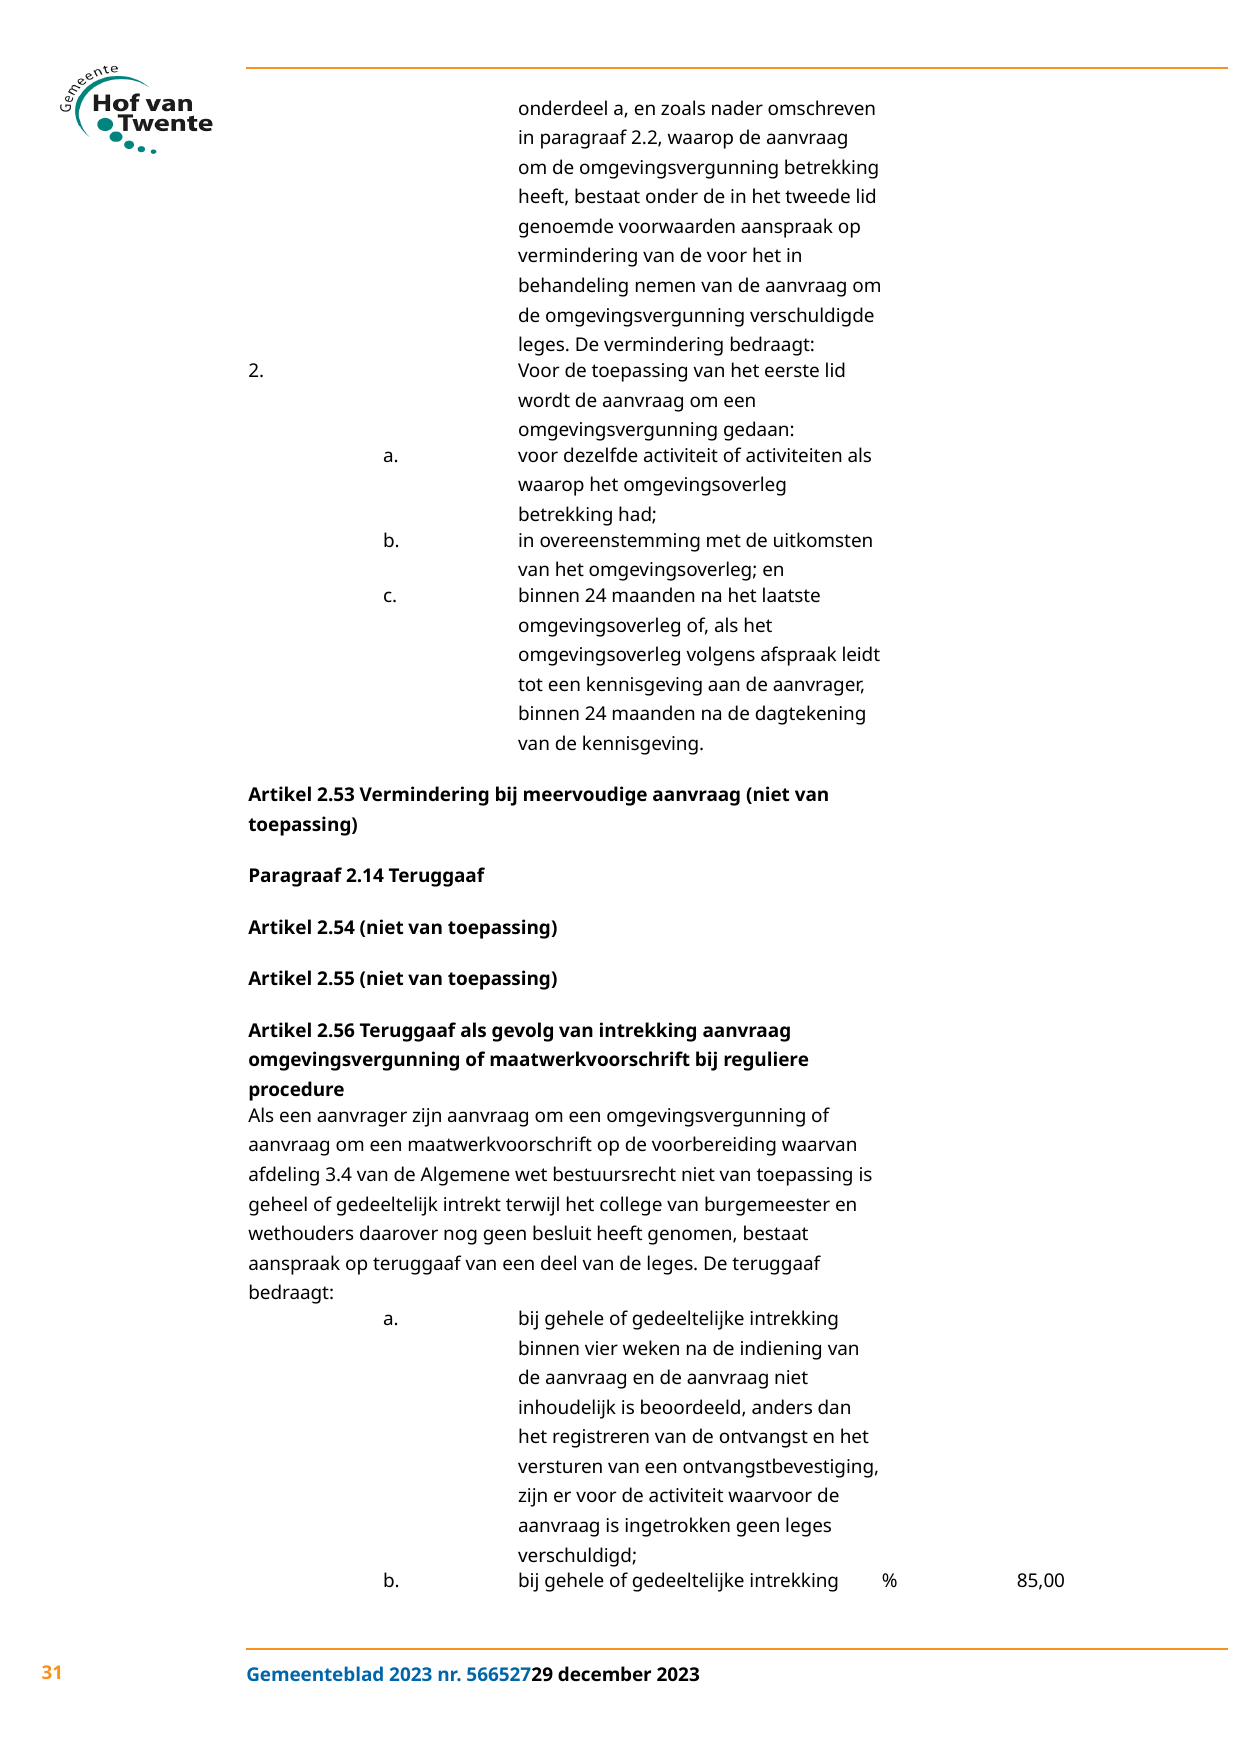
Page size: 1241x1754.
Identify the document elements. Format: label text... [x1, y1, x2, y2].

table_cell binnen 24 maanden na het laatste omgevingsoverleg of, als het omgevingsoverleg volgens afspraak leidt tot een kennisgeving aan de aanvrager, binnen 24 maanden na de dagtekening van de kennisgeving. [518, 582, 882, 756]
table_cell [1017, 782, 1152, 837]
table_cell bij gehele of gedeeltelijke intrekking binnen vier weken na de indiening van de aanvraag en de aanvraag niet inhoudelijk is beoordeeld, anders dan het registreren van de ontvangst en het versturen van een ontvangstbevestiging, zijn er voor de activiteit waarvoor de aanvraag is ingetrokken geen leges verschuldigd; [518, 1305, 882, 1568]
table_cell Artikel 2.54 (niet van toepassing) [248, 914, 882, 940]
table_cell [248, 889, 383, 914]
table_cell [1017, 1305, 1152, 1568]
table_cell [882, 357, 1017, 442]
table_cell [248, 527, 383, 582]
table_cell [518, 889, 882, 914]
table_cell a. [383, 442, 518, 527]
table_cell voor dezelfde activiteit of activiteiten als waarop het omgevingsoverleg betrekking had; [518, 442, 882, 527]
table_cell [383, 991, 518, 1017]
table_cell [1017, 357, 1152, 442]
table_cell [882, 756, 1017, 782]
table_cell [882, 527, 1017, 582]
table_cell [882, 442, 1017, 527]
table_cell Paragraaf 2.14 Teruggaaf [248, 863, 882, 888]
table_cell [518, 940, 882, 966]
table_cell onderdeel a, en zoals nader omschreven in paragraaf 2.2, waarop de aanvraag om de omgevingsvergunning betrekking heeft, bestaat onder de in het tweede lid genoemde voorwaarden aanspraak op vermindering van de voor het in behandeling nemen van de aanvraag om de omgevingsvergunning verschuldigde leges. De vermindering bedraagt: [518, 95, 882, 357]
table_cell c. [383, 582, 518, 756]
table_cell [383, 837, 518, 863]
table_cell [248, 1568, 383, 1593]
table_cell [383, 756, 518, 782]
table_cell [882, 966, 1017, 991]
table_cell [1017, 914, 1152, 940]
table_cell [1017, 863, 1152, 888]
table_cell [1017, 837, 1152, 863]
table_cell [882, 1102, 1017, 1305]
table_cell [248, 756, 383, 782]
table_cell [518, 991, 882, 1017]
table_cell Artikel 2.56 Teruggaaf als gevolg van intrekking aanvraag omgevingsvergunning of maatwerkvoorschrift bij reguliere procedure [248, 1017, 882, 1102]
table_cell [882, 991, 1017, 1017]
table_cell [1017, 527, 1152, 582]
table_cell in overeenstemming met de uitkomsten van het omgevingsoverleg; en [518, 527, 882, 582]
table_cell [882, 782, 1017, 837]
table_cell [1017, 756, 1152, 782]
table_cell [882, 889, 1017, 914]
table_cell b. [383, 527, 518, 582]
picture [41, 47, 231, 172]
table_cell [248, 1305, 383, 1568]
table_cell [882, 1017, 1017, 1102]
table_cell [882, 95, 1017, 357]
table_cell [1017, 889, 1152, 914]
table_cell [383, 95, 518, 357]
table_cell [882, 1305, 1017, 1568]
table_cell Voor de toepassing van het eerste lid wordt de aanvraag om een omgevingsvergunning gedaan: [518, 357, 882, 442]
table_cell [1017, 95, 1152, 357]
table_cell [1017, 1017, 1152, 1102]
table_cell [882, 914, 1017, 940]
table_cell % [882, 1568, 1017, 1593]
table_cell [1017, 582, 1152, 756]
table_cell [248, 442, 383, 527]
table_cell [248, 95, 383, 357]
table_cell [1017, 1102, 1152, 1305]
table_cell [248, 991, 383, 1017]
table_cell [518, 837, 882, 863]
table_cell bij gehele of gedeeltelijke intrekking [518, 1568, 882, 1593]
table_cell [1017, 991, 1152, 1017]
table_cell 2. [248, 357, 383, 442]
table_cell [1017, 442, 1152, 527]
table_cell [882, 940, 1017, 966]
table_cell [882, 582, 1017, 756]
table_cell Artikel 2.55 (niet van toepassing) [248, 966, 882, 991]
table_cell [882, 837, 1017, 863]
table_cell 85,00 [1017, 1568, 1152, 1593]
table_cell b. [383, 1568, 518, 1593]
table_cell [1017, 940, 1152, 966]
table_cell [518, 756, 882, 782]
table_cell a. [383, 1305, 518, 1568]
table_cell [248, 582, 383, 756]
table_cell [882, 863, 1017, 888]
table_cell [248, 940, 383, 966]
table_cell Artikel 2.53 Vermindering bij meervoudige aanvraag (niet van toepassing) [248, 782, 882, 837]
table_cell Als een aanvrager zijn aanvraag om een omgevingsvergunning of aanvraag om een maatwerkvoorschrift op de voorbereiding waarvan afdeling 3.4 van de Algemene wet bestuursrecht niet van toepassing is geheel of gedeeltelijk intrekt terwijl het college van burgemeester en wethouders daarover nog geen besluit heeft genomen, bestaat aanspraak op teruggaaf van een deel van de leges. De teruggaaf bedraagt: [248, 1102, 882, 1305]
table_cell [248, 837, 383, 863]
table_cell [383, 940, 518, 966]
table_cell [383, 889, 518, 914]
table_cell [1017, 966, 1152, 991]
table_cell [383, 357, 518, 442]
